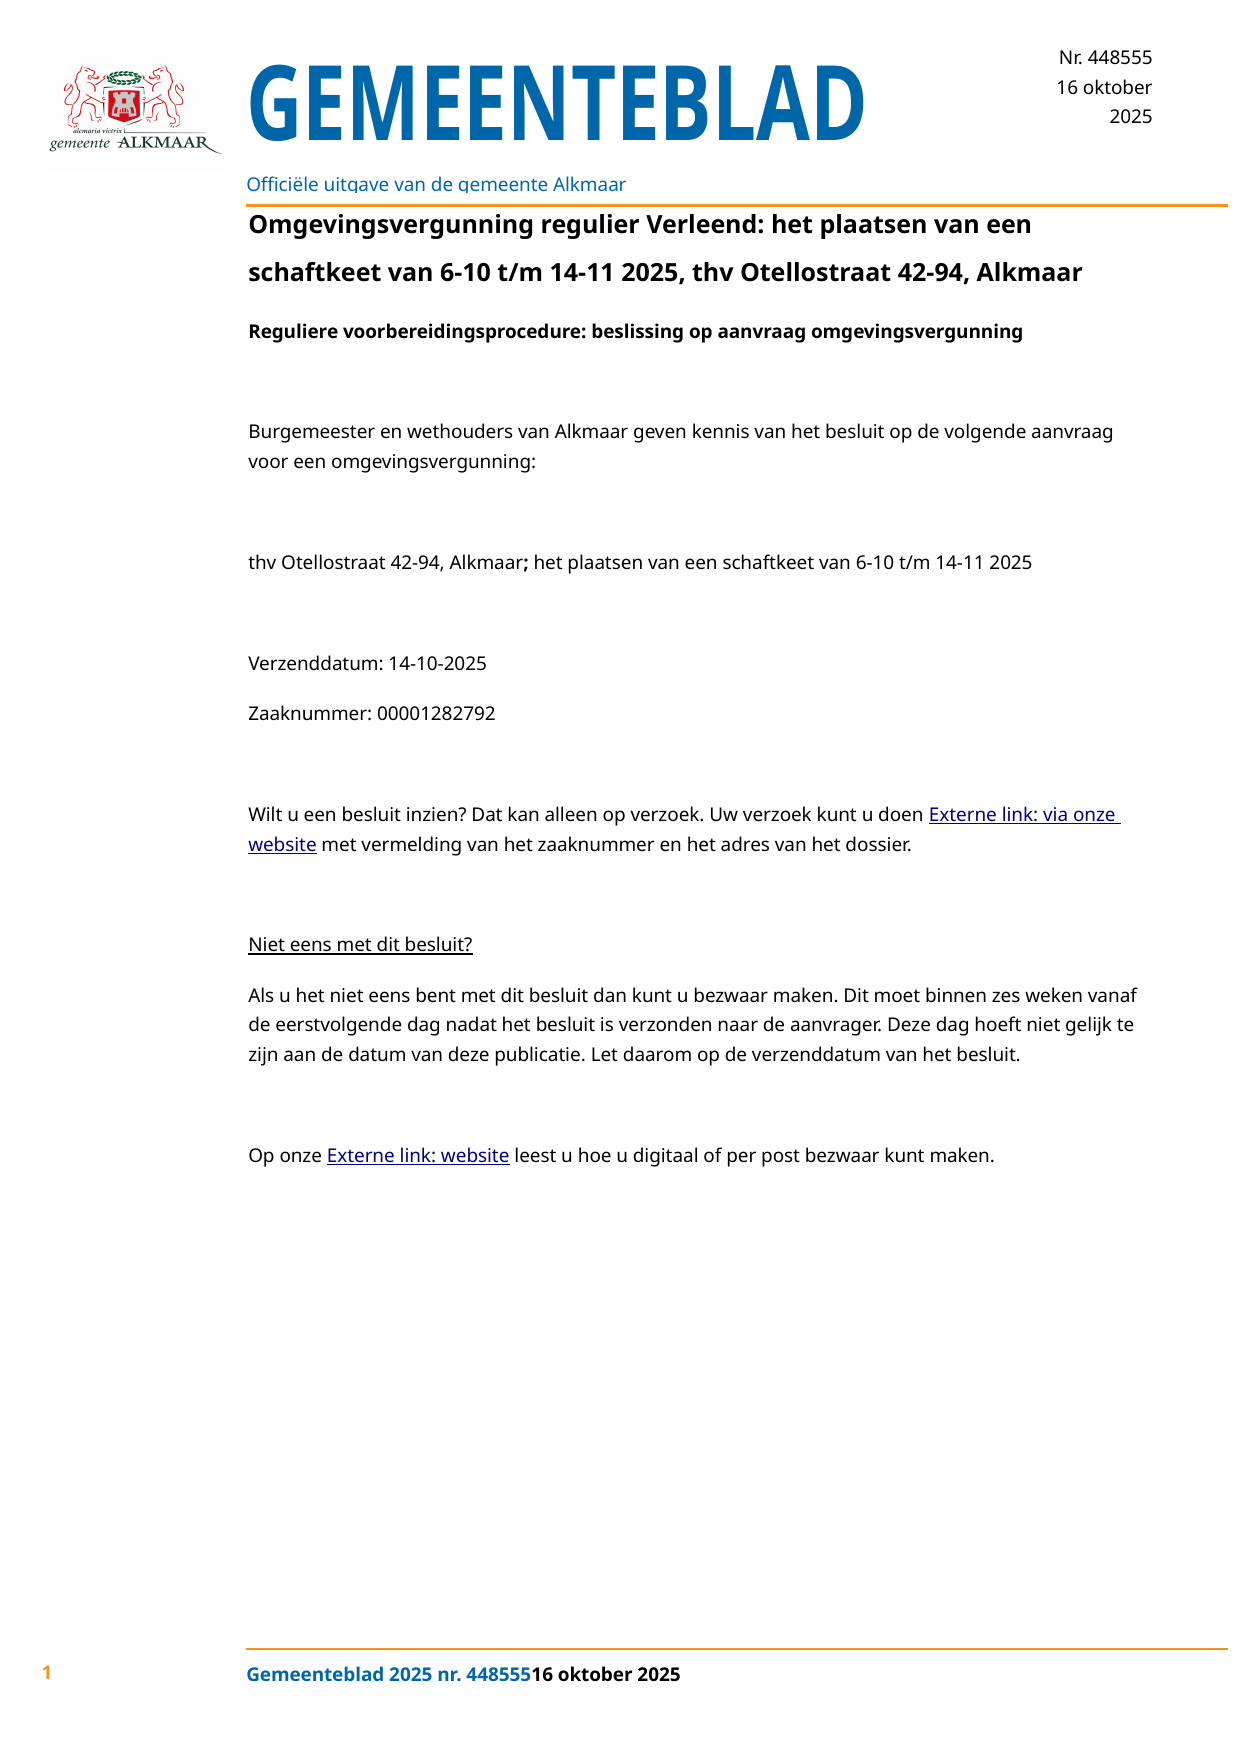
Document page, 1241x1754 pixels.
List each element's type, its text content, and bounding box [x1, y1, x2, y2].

text Reguliere voorbereidingsprocedure: beslissing op aanvraag omgevingsvergunning [248, 318, 1152, 344]
text Niet eens met dit besluit? [248, 932, 1152, 957]
text Burgemeester en wethouders van Alkmaar geven kennis van het besluit op de volgende aanvraag voor een omgevingsvergunning: [248, 419, 1152, 474]
text Omgevingsvergunning regulier Verleend: het plaatsen van een schaftkeet van 6-10 t/m 14-11 2025, thv Otellostraat 42-94, Alkmaar [248, 207, 1152, 288]
text thv Otellostraat 42-94, Alkmaar; het plaatsen van een schaftkeet van 6-10 t/m 14-11 2025 [248, 549, 1152, 575]
text Zaaknummer: 00001282792 [248, 700, 1152, 726]
picture [41, 47, 231, 172]
text Verzenddatum: 14-10-2025 [248, 650, 1152, 676]
text Op onze Externe link: website leest u hoe u digitaal of per post bezwaar kunt maken. [248, 1142, 1152, 1168]
text Als u het niet eens bent met dit besluit dan kunt u bezwaar maken. Dit moet binnen zes weken vanaf de eerstvolgende dag nadat het besluit is verzonden naar de aanvrager. Deze dag hoeft niet gelijk te zijn aan de datum van deze publicatie. Let daarom op de verzenddatum van het besluit. [248, 982, 1152, 1067]
text Wilt u een besluit inzien? Dat kan alleen op verzoek. Uw verzoek kunt u doen Externe link: via onze website met vermelding van het zaaknummer en het adres van het dossier. [248, 801, 1152, 857]
